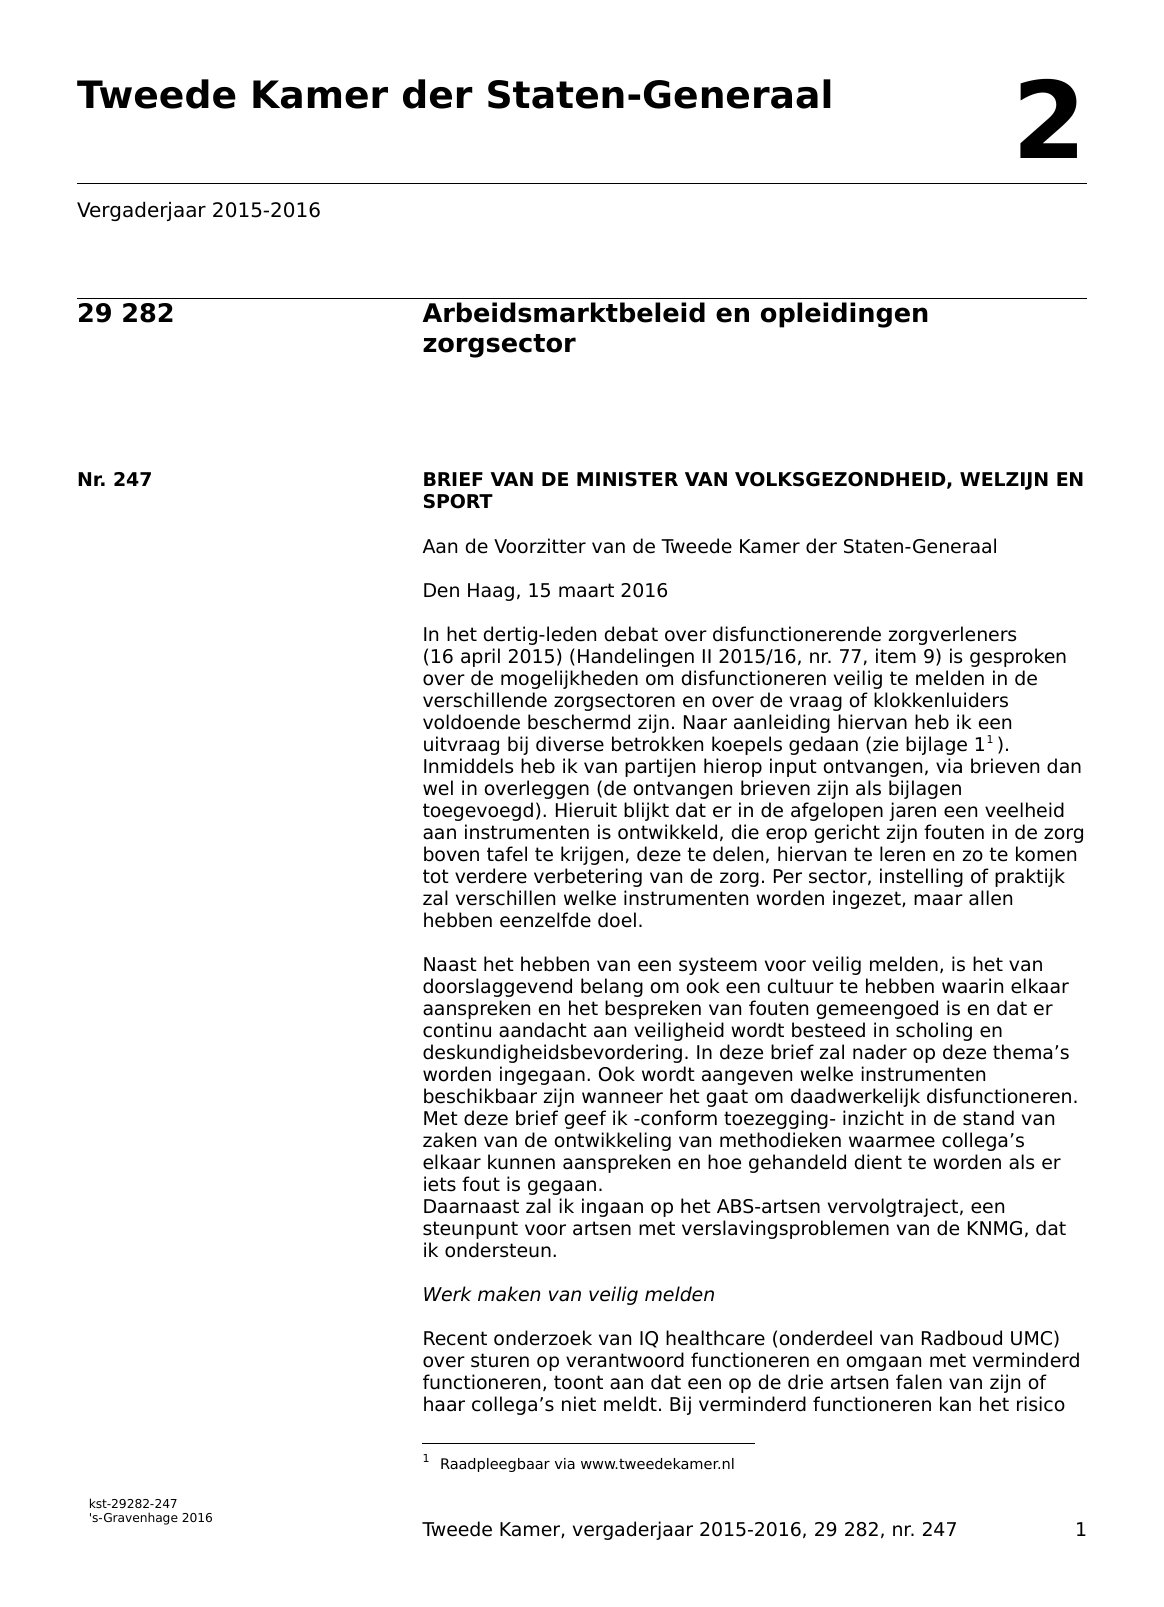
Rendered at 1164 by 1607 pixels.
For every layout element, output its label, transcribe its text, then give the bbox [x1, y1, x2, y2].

table_header Tweede Kamer der Staten-Generaal [77, 59, 886, 183]
text kst-29282-247 [88, 1497, 323, 1511]
text In het dertig-leden debat over disfunctionerende zorgverleners (16 april 2015) (Handelingen II 2015/16, nr. 77, item 9) is gesproken over de mogelijkheden om disfunctioneren veilig te melden in de verschillende zorgsectoren en over de vraag of klokkenluiders voldoende beschermd zijn. Naar aanleiding hiervan heb ik een uitvraag bij diverse betrokken koepels gedaan (zie bijlage 1). [422, 624, 1087, 756]
text Den Haag, 15 maart 2016 [422, 580, 1087, 602]
subtitle 29 282 Arbeidsmarktbeleid en opleidingen zorgsector [77, 299, 1087, 358]
text Daarnaast zal ik ingaan op het ABS-artsen vervolgtraject, een steunpunt voor artsen met verslavingsproblemen van de KNMG, dat ik ondersteun. [422, 1196, 1087, 1261]
table_cell Vergaderjaar 2015-2016 [77, 184, 1087, 298]
text 's-Gravenhage 2016 [88, 1511, 323, 1525]
subtitle Nr. 247 BRIEF VAN DE MINISTER VAN VOLKSGEZONDHEID, WELZIJN EN SPORT [77, 469, 1087, 513]
text Aan de Voorzitter van de Tweede Kamer der Staten-Generaal [422, 536, 1087, 557]
text Inmiddels heb ik van partijen hierop input ontvangen, via brieven dan wel in overleggen (de ontvangen brieven zijn als bijlagen toegevoegd). Hieruit blijkt dat er in de afgelopen jaren een veelheid aan instrumenten is ontwikkeld, die erop gericht zijn fouten in de zorg boven tafel te krijgen, deze te delen, hiervan te leren en zo te komen tot verdere verbetering van de zorg. Per sector, instelling of praktijk zal verschillen welke instrumenten worden ingezet, maar allen hebben eenzelfde doel. [422, 756, 1087, 932]
text Naast het hebben van een systeem voor veilig melden, is het van doorslaggevend belang om ook een cultuur te hebben waarin elkaar aanspreken en het bespreken van fouten gemeengoed is en dat er continu aandacht aan veiligheid wordt besteed in scholing en deskundigheidsbevordering. In deze brief zal nader op deze thema’s worden ingegaan. Ook wordt aangeven welke instrumenten beschikbaar zijn wanneer het gaat om daadwerkelijk disfunctioneren. [422, 954, 1087, 1108]
text Met deze brief geef ik -conform toezegging- inzicht in de stand van zaken van de ontwikkeling van methodieken waarmee collega’s elkaar kunnen aanspreken en hoe gehandeld dient te worden als er iets fout is gegaan. [422, 1108, 1087, 1196]
text Recent onderzoek van IQ healthcare (onderdeel van Radboud UMC) over sturen op verantwoord functioneren en omgaan met verminderd functioneren, toont aan dat een op de drie artsen falen van zijn of haar collega’s niet meldt. Bij verminderd functioneren kan het risico [422, 1328, 1087, 1416]
text Raadpleegbaar via www.tweedekamer.nl [422, 1452, 1087, 1474]
table_header 2 [886, 59, 1087, 183]
subtitle Werk maken van veilig melden [422, 1284, 1087, 1306]
